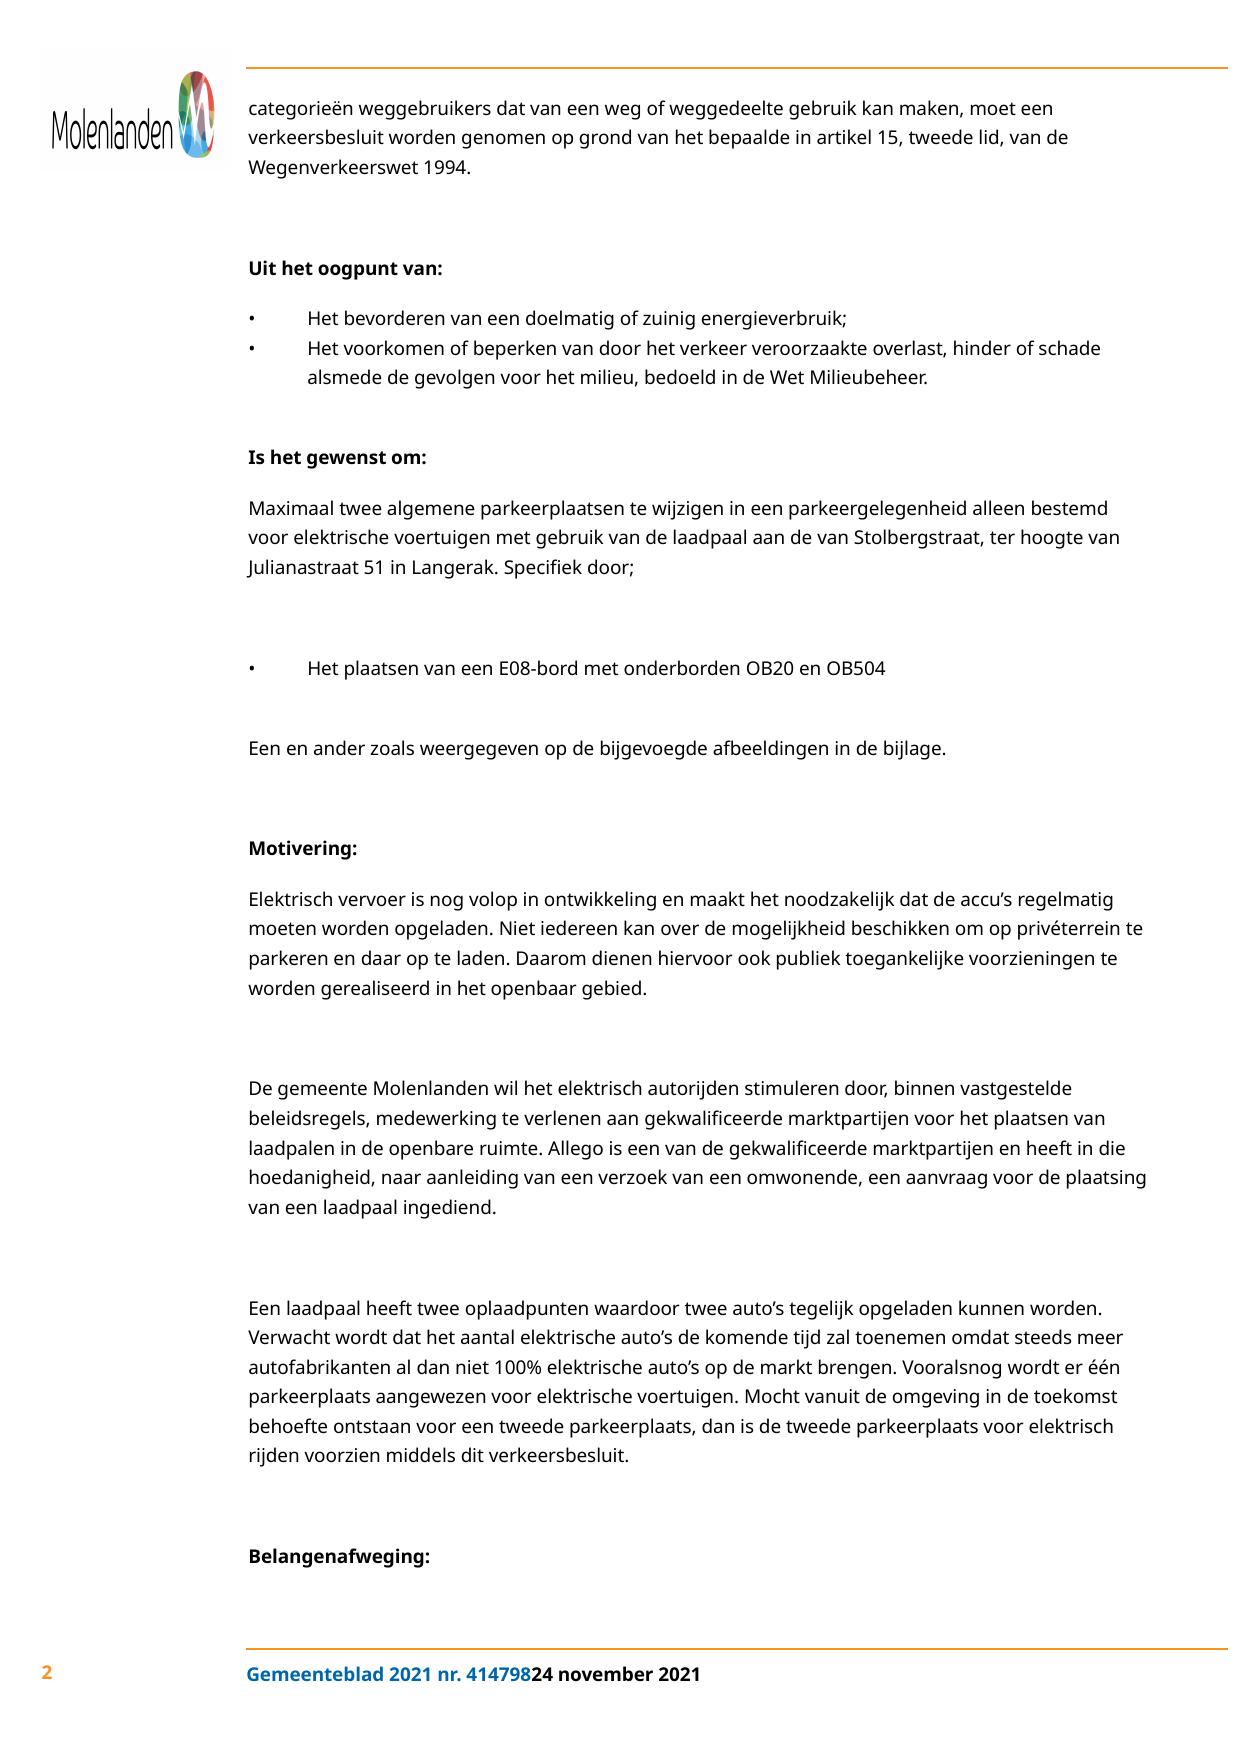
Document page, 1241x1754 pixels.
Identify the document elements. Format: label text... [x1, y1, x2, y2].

text Een laadpaal heeft twee oplaadpunten waardoor twee auto’s tegelijk opgeladen kunnen worden. Verwacht wordt dat het aantal elektrische auto’s de komende tijd zal toenemen omdat steeds meer autofabrikanten al dan niet 100% elektrische auto’s op de markt brengen. Vooralsnog wordt er één parkeerplaats aangewezen voor elektrische voertuigen. Mocht vanuit de omgeving in de toekomst behoefte ontstaan voor een tweede parkeerplaats, dan is de tweede parkeerplaats voor elektrisch rijden voorzien middels dit verkeersbesluit. [248, 1295, 1152, 1468]
picture [41, 47, 231, 172]
text Elektrisch vervoer is nog volop in ontwikkeling en maakt het noodzakelijk dat de accu’s regelmatig moeten worden opgeladen. Niet iedereen kan over de mogelijkheid beschikken om op privéterrein te parkeren en daar op te laden. Daarom dienen hiervoor ook publiek toegankelijke voorzieningen te worden gerealiseerd in het openbaar gebied. [248, 886, 1152, 1001]
text Belangenafweging: [248, 1543, 1152, 1569]
text Is het gewenst om: [248, 444, 1152, 470]
text Uit het oogpunt van: [248, 255, 1152, 281]
list Het plaatsen van een E08-bord met onderborden OB20 en OB504 [248, 655, 1152, 681]
text categorieën weggebruikers dat van een weg of weggedeelte gebruik kan maken, moet een verkeersbesluit worden genomen op grond van het bepaalde in artikel 15, tweede lid, van de Wegenverkeerswet 1994. [248, 95, 1152, 180]
text De gemeente Molenlanden wil het elektrisch autorijden stimuleren door, binnen vastgestelde beleidsregels, medewerking te verlenen aan gekwalificeerde marktpartijen voor het plaatsen van laadpalen in de openbare ruimte. Allego is een van de gekwalificeerde marktpartijen en heeft in die hoedanigheid, naar aanleiding van een verzoek van een omwonende, een aanvraag voor de plaatsing van een laadpaal ingediend. [248, 1076, 1152, 1220]
text Maximaal twee algemene parkeerplaatsen te wijzigen in een parkeergelegenheid alleen bestemd voor elektrische voertuigen met gebruik van de laadpaal aan de van Stolbergstraat, ter hoogte van Julianastraat 51 in Langerak. Specifiek door; [248, 495, 1152, 580]
list Het voorkomen of beperken van door het verkeer veroorzaakte overlast, hinder of schade alsmede de gevolgen voor het milieu, bedoeld in de Wet Milieubeheer. [248, 335, 1152, 390]
text Motivering: [248, 836, 1152, 861]
text Een en ander zoals weergegeven op de bijgevoegde afbeeldingen in de bijlage. [248, 735, 1152, 761]
list Het bevorderen van een doelmatig of zuinig energieverbruik; [248, 305, 1152, 331]
